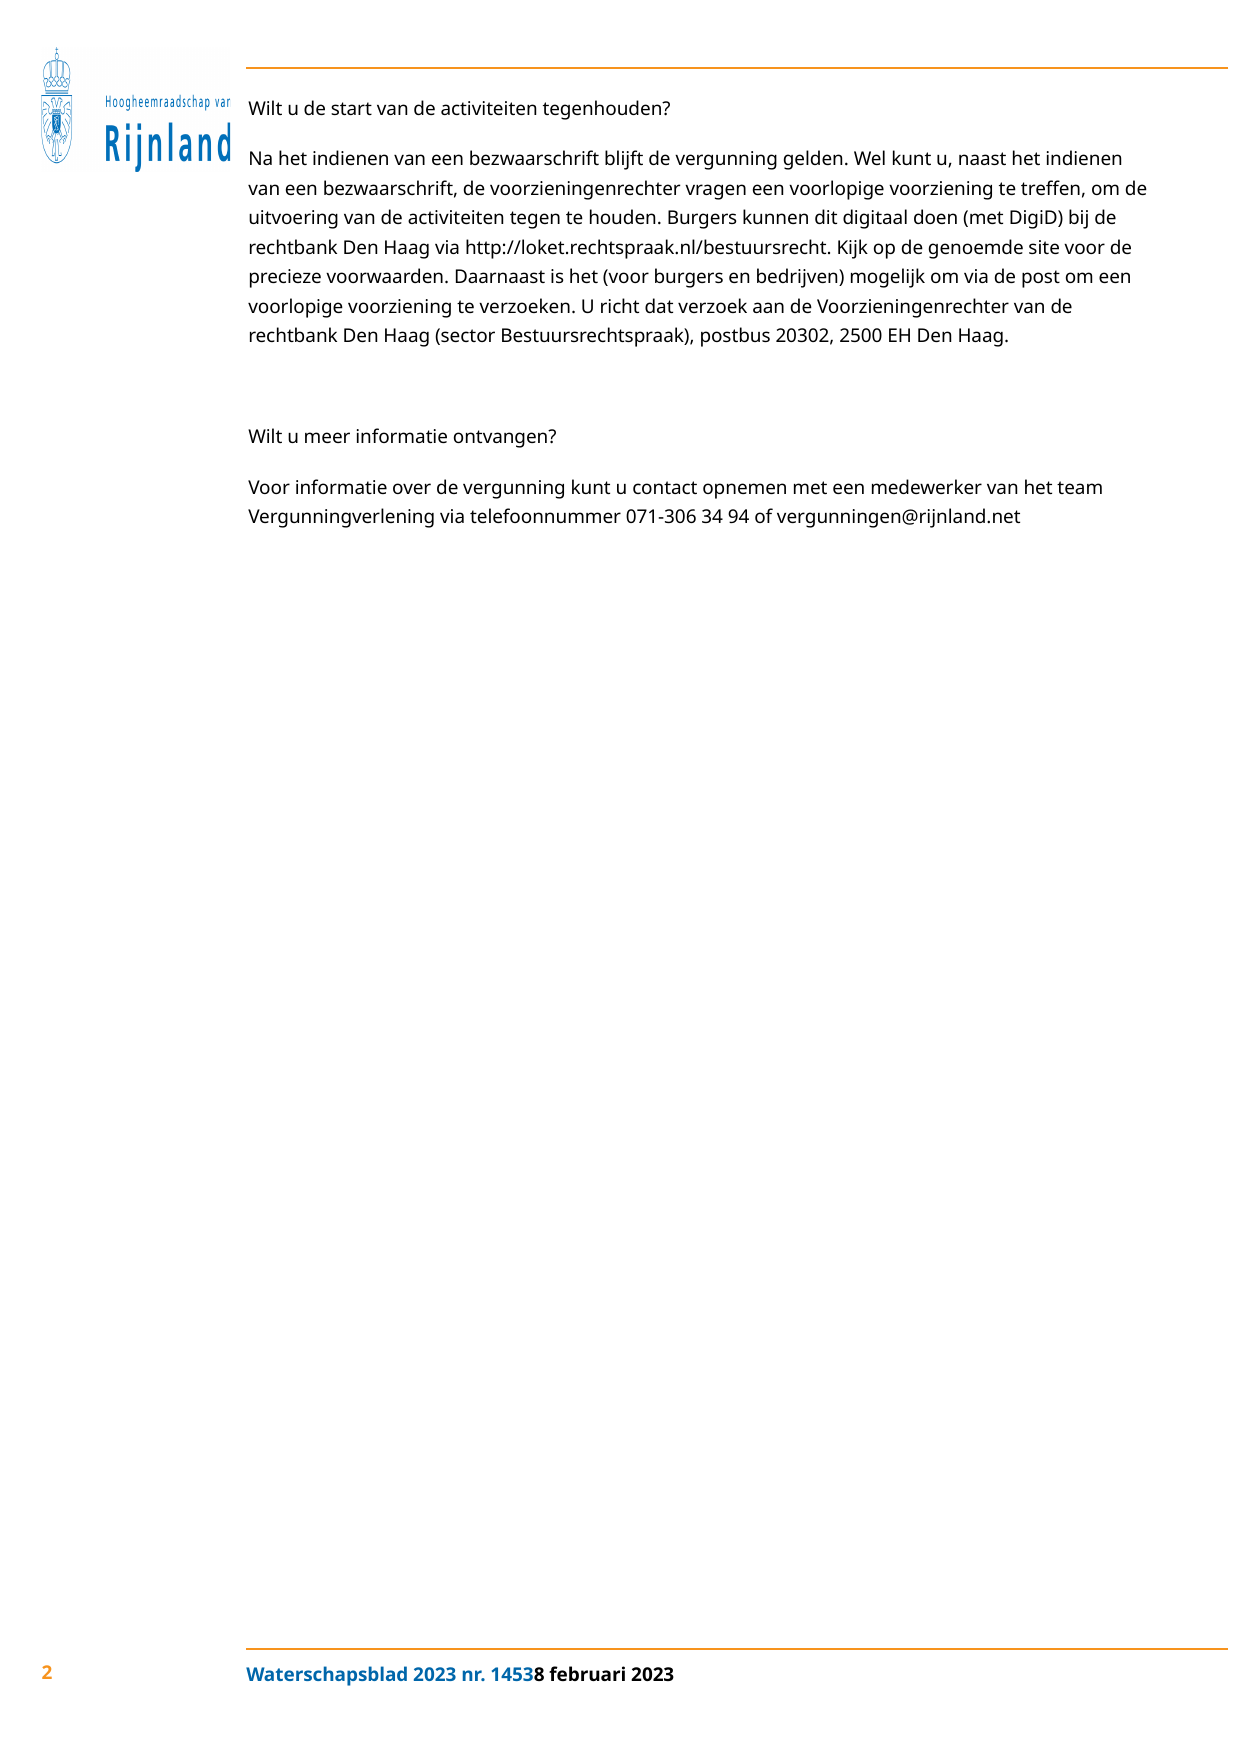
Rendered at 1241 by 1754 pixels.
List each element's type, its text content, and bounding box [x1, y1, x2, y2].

text Voor informatie over de vergunning kunt u contact opnemen met een medewerker van het team Vergunningverlening via telefoonnummer 071-306 34 94 of vergunningen@rijnland.net [248, 474, 1152, 529]
text Na het indienen van een bezwaarschrift blijft de vergunning gelden. Wel kunt u, naast het indienen van een bezwaarschrift, de voorzieningenrechter vragen een voorlopige voorziening te treffen, om de uitvoering van de activiteiten tegen te houden. Burgers kunnen dit digitaal doen (met DigiD) bij de rechtbank Den Haag via http://loket.rechtspraak.nl/bestuursrecht. Kijk op de genoemde site voor de precieze voorwaarden. Daarnaast is het (voor burgers en bedrijven) mogelijk om via de post om een voorlopige voorziening te verzoeken. U richt dat verzoek aan de Voorzieningenrechter van de rechtbank Den Haag (sector Bestuursrechtspraak), postbus 20302, 2500 EH Den Haag. [248, 145, 1152, 348]
picture [41, 47, 231, 172]
text Wilt u meer informatie ontvangen? [248, 423, 1152, 449]
text Wilt u de start van de activiteiten tegenhouden? [248, 95, 1152, 121]
